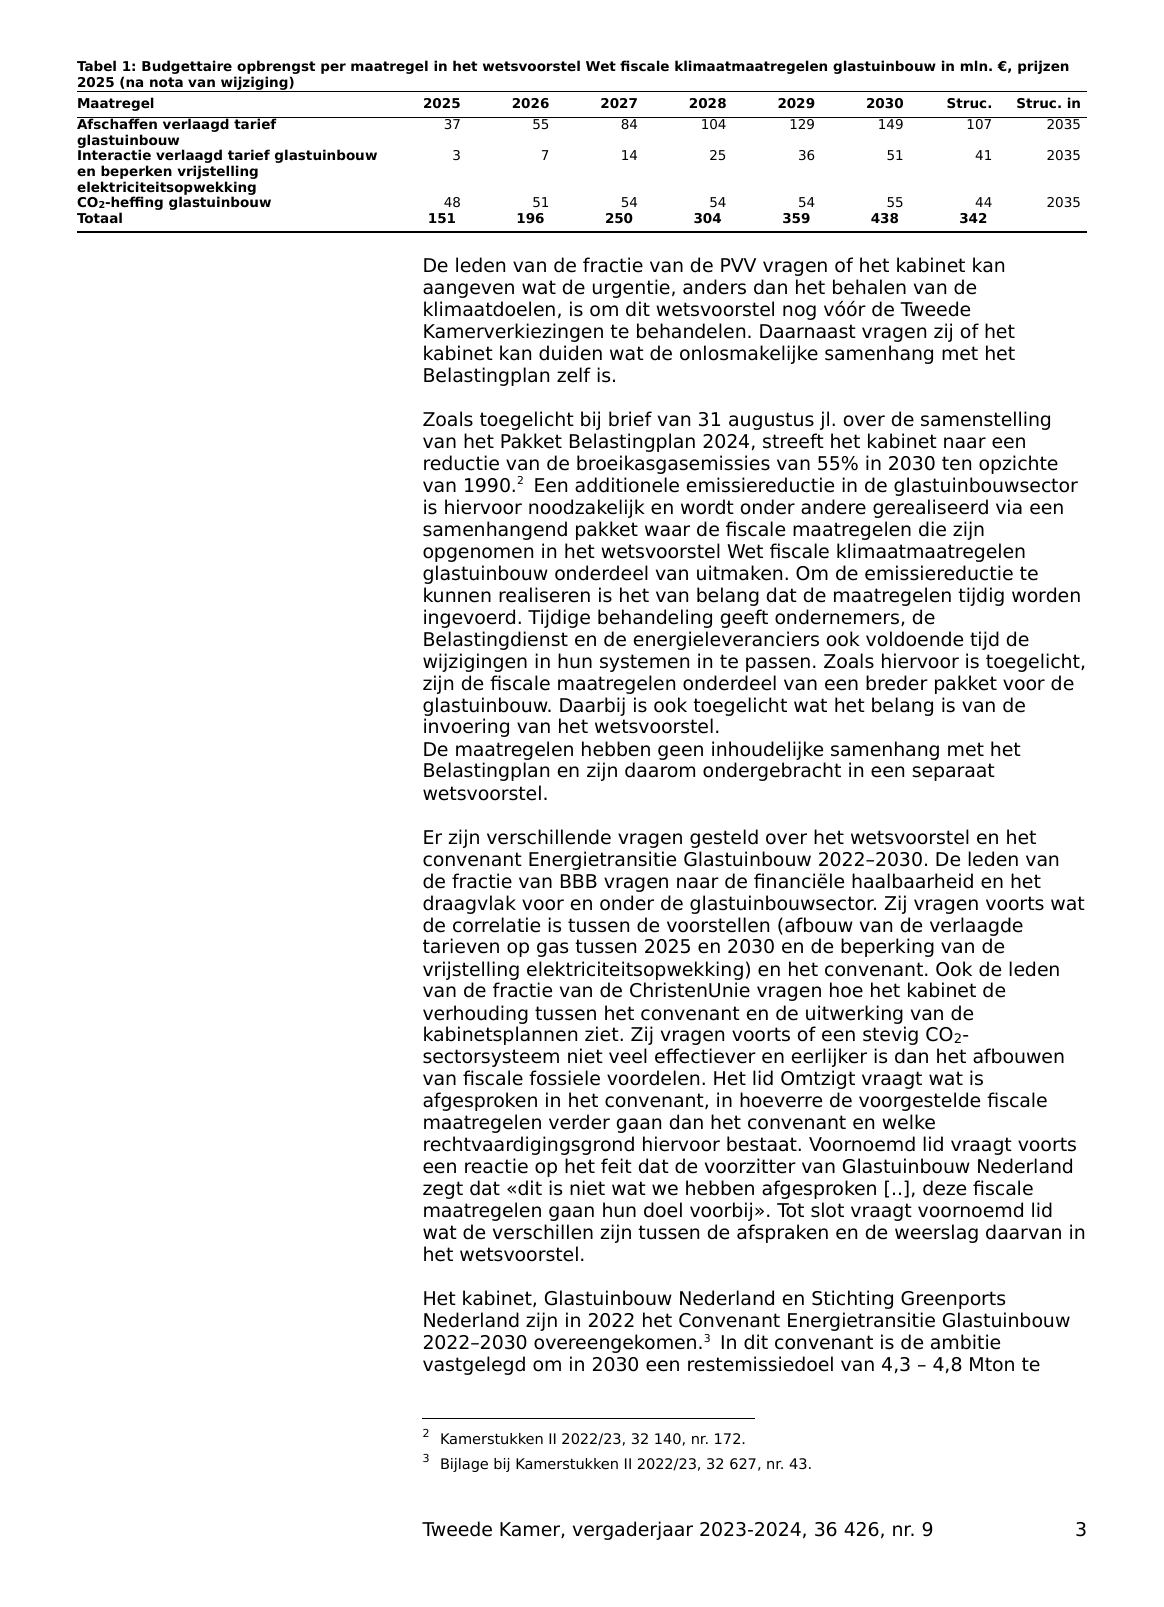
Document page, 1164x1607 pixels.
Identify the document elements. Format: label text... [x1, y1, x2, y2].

table_cell 151 [378, 211, 466, 231]
table_cell 37 [378, 118, 466, 148]
table_cell 2029 [732, 92, 821, 117]
table_cell 2035 [998, 118, 1087, 148]
table_cell 14 [555, 148, 644, 195]
table_cell 438 [821, 211, 909, 231]
table_cell Struc. in [998, 92, 1087, 117]
table_cell 54 [732, 195, 821, 211]
table_cell 44 [909, 195, 998, 211]
table_cell 2028 [644, 92, 732, 117]
table_cell 359 [732, 211, 821, 231]
table_cell 84 [555, 118, 644, 148]
table_cell 2030 [821, 92, 909, 117]
table_cell Totaal [77, 211, 378, 231]
table_cell 149 [821, 118, 909, 148]
text Kamerstukken II 2022/23, 32 140, nr. 172. [422, 1427, 1087, 1449]
text De maatregelen hebben geen inhoudelijke samenhang met het Belastingplan en zijn daarom ondergebracht in een separaat wetsvoorstel. [422, 738, 1087, 804]
table_cell 7 [466, 148, 555, 195]
table_cell Afschaffen verlaagd tarief glastuinbouw [77, 118, 378, 148]
table_cell 104 [644, 118, 732, 148]
table_header Tabel 1: Budgettaire opbrengst per maatregel in het wetsvoorstel Wet fiscale klimaatmaatregelen glastuinbouw in mln. €, prijzen 2025 (na nota van wijziging) [77, 59, 1087, 91]
text Bijlage bij Kamerstukken II 2022/23, 32 627, nr. 43. [422, 1452, 1087, 1474]
table_cell Struc. [909, 92, 998, 117]
table_cell 3 [378, 148, 466, 195]
table_cell Interactie verlaagd tarief glastuinbouw en beperken vrijstelling elektriciteitsopwekking [77, 148, 378, 195]
table_cell 2026 [466, 92, 555, 117]
table_cell 129 [732, 118, 821, 148]
text De leden van de fractie van de PVV vragen of het kabinet kan aangeven wat de urgentie, anders dan het behalen van de klimaatdoelen, is om dit wetsvoorstel nog vóór de Tweede Kamerverkiezingen te behandelen. Daarnaast vragen zij of het kabinet kan duiden wat de onlosmakelijke samenhang met het Belastingplan zelf is. [422, 255, 1087, 387]
table_cell 304 [644, 211, 732, 231]
table_cell 55 [821, 195, 909, 211]
table_cell 25 [644, 148, 732, 195]
table_cell [998, 211, 1087, 231]
text Het kabinet, Glastuinbouw Nederland en Stichting Greenports Nederland zijn in 2022 het Convenant Energietransitie Glastuinbouw 2022–2030 overeengekomen. In dit convenant is de ambitie vastgelegd om in 2030 een restemissiedoel van 4,3 – 4,8 Mton te [422, 1288, 1087, 1376]
table_cell 41 [909, 148, 998, 195]
text Er zijn verschillende vragen gesteld over het wetsvoorstel en het convenant Energietransitie Glastuinbouw 2022–2030. De leden van de fractie van BBB vragen naar de financiële haalbaarheid en het draagvlak voor en onder de glastuinbouwsector. Zij vragen voorts wat de correlatie is tussen de voorstellen (afbouw van de verlaagde tarieven op gas tussen 2025 en 2030 en de beperking van de vrijstelling elektriciteitsopwekking) en het convenant. Ook de leden van de fractie van de ChristenUnie vragen hoe het kabinet de verhouding tussen het convenant en de uitwerking van de kabinetsplannen ziet. Zij vragen voorts of een stevig CO2-sectorsysteem niet veel effectiever en eerlijker is dan het afbouwen van fiscale fossiele voordelen. Het lid Omtzigt vraagt wat is afgesproken in het convenant, in hoeverre de voorgestelde fiscale maatregelen verder gaan dan het convenant en welke rechtvaardigingsgrond hiervoor bestaat. Voornoemd lid vraagt voorts een reactie op het feit dat de voorzitter van Glastuinbouw Nederland zegt dat «dit is niet wat we hebben afgesproken [..], deze fiscale maatregelen gaan hun doel voorbij». Tot slot vraagt voornoemd lid wat de verschillen zijn tussen de afspraken en de weerslag daarvan in het wetsvoorstel. [422, 827, 1087, 1266]
table_cell 2035 [998, 148, 1087, 195]
table_cell 107 [909, 118, 998, 148]
table_cell CO2-heffing glastuinbouw [77, 195, 378, 211]
table_cell 2027 [555, 92, 644, 117]
table_cell 2035 [998, 195, 1087, 211]
table_cell 2025 [378, 92, 466, 117]
table_cell 55 [466, 118, 555, 148]
table_cell 51 [466, 195, 555, 211]
table_cell 196 [466, 211, 555, 231]
table_cell 250 [555, 211, 644, 231]
table_cell 342 [909, 211, 998, 231]
table_cell 36 [732, 148, 821, 195]
table_cell Maatregel [77, 92, 378, 117]
table_cell 54 [644, 195, 732, 211]
table_cell 51 [821, 148, 909, 195]
table_cell 54 [555, 195, 644, 211]
table_cell 48 [378, 195, 466, 211]
text Zoals toegelicht bij brief van 31 augustus jl. over de samenstelling van het Pakket Belastingplan 2024, streeft het kabinet naar een reductie van de broeikasgasemissies van 55% in 2030 ten opzichte van 1990. Een additionele emissiereductie in de glastuinbouwsector is hiervoor noodzakelijk en wordt onder andere gerealiseerd via een samenhangend pakket waar de fiscale maatregelen die zijn opgenomen in het wetsvoorstel Wet fiscale klimaatmaatregelen glastuinbouw onderdeel van uitmaken. Om de emissiereductie te kunnen realiseren is het van belang dat de maatregelen tijdig worden ingevoerd. Tijdige behandeling geeft ondernemers, de Belastingdienst en de energieleveranciers ook voldoende tijd de wijzigingen in hun systemen in te passen. Zoals hiervoor is toegelicht, zijn de fiscale maatregelen onderdeel van een breder pakket voor de glastuinbouw. Daarbij is ook toegelicht wat het belang is van de invoering van het wetsvoorstel. [422, 409, 1087, 738]
